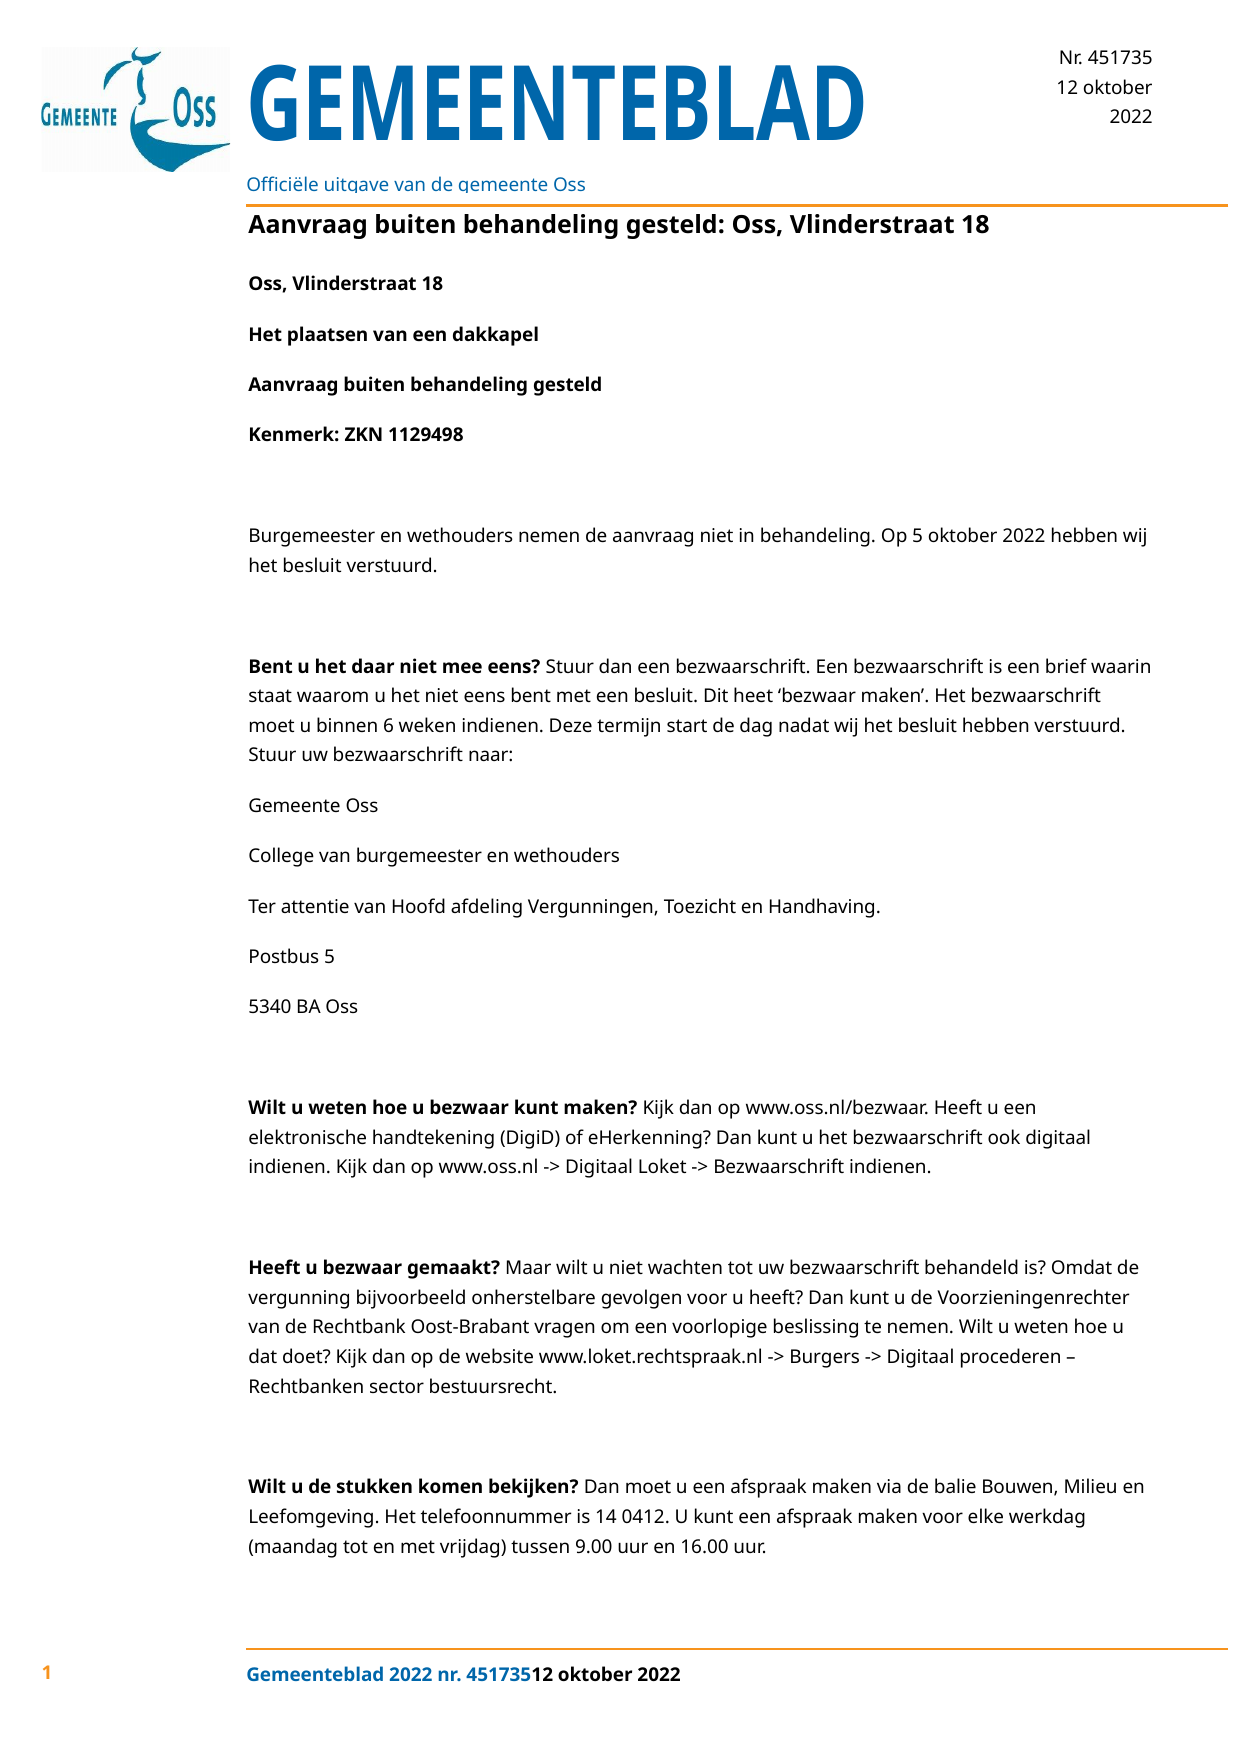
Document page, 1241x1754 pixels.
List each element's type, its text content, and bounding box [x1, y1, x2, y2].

text Gemeente Oss [248, 792, 1152, 818]
text Wilt u weten hoe u bezwaar kunt maken? Kijk dan op www.oss.nl/bezwaar. Heeft u een elektronische handtekening (DigiD) of eHerkenning? Dan kunt u het bezwaarschrift ook digitaal indienen. Kijk dan op www.oss.nl -> Digitaal Loket -> Bezwaarschrift indienen. [248, 1094, 1152, 1179]
text Wilt u de stukken komen bekijken? Dan moet u een afspraak maken via de balie Bouwen, Milieu en Leefomgeving. Het telefoonnummer is 14 0412. U kunt een afspraak maken voor elke werkdag (maandag tot en met vrijdag) tussen 9.00 uur en 16.00 uur. [248, 1474, 1152, 1558]
text Kenmerk: ZKN 1129498 [248, 422, 1152, 447]
text Het plaatsen van een dakkapel [248, 321, 1152, 346]
text Heeft u bezwaar gemaakt? Maar wilt u niet wachten tot uw bezwaarschrift behandeld is? Omdat de vergunning bijvoorbeeld onherstelbare gevolgen voor u heeft? Dan kunt u de Voorzieningenrechter van de Rechtbank Oost-Brabant vragen om een voorlopige beslissing te nemen. Wilt u weten hoe u dat doet? Kijk dan op de website www.loket.rechtspraak.nl -> Burgers -> Digitaal procederen – Rechtbanken sector bestuursrecht. [248, 1254, 1152, 1398]
text Postbus 5 [248, 943, 1152, 969]
text Ter attentie van Hoofd afdeling Vergunningen, Toezicht en Handhaving. [248, 893, 1152, 918]
text Burgemeester en wethouders nemen de aanvraag niet in behandeling. Op 5 oktober 2022 hebben wij het besluit verstuurd. [248, 522, 1152, 578]
text 5340 BA Oss [248, 994, 1152, 1019]
text Bent u het daar niet mee eens? Stuur dan een bezwaarschrift. Een bezwaarschrift is een brief waarin staat waarom u het niet eens bent met een besluit. Dit heet ‘bezwaar maken’. Het bezwaarschrift moet u binnen 6 weken indienen. Deze termijn start de dag nadat wij het besluit hebben verstuurd. Stuur uw bezwaarschrift naar: [248, 653, 1152, 767]
text Oss, Vlinderstraat 18 [248, 270, 1152, 296]
text Aanvraag buiten behandeling gesteld: Oss, Vlinderstraat 18 [248, 207, 1152, 241]
text Aanvraag buiten behandeling gesteld [248, 371, 1152, 397]
picture [41, 47, 231, 172]
text College van burgemeester en wethouders [248, 842, 1152, 868]
